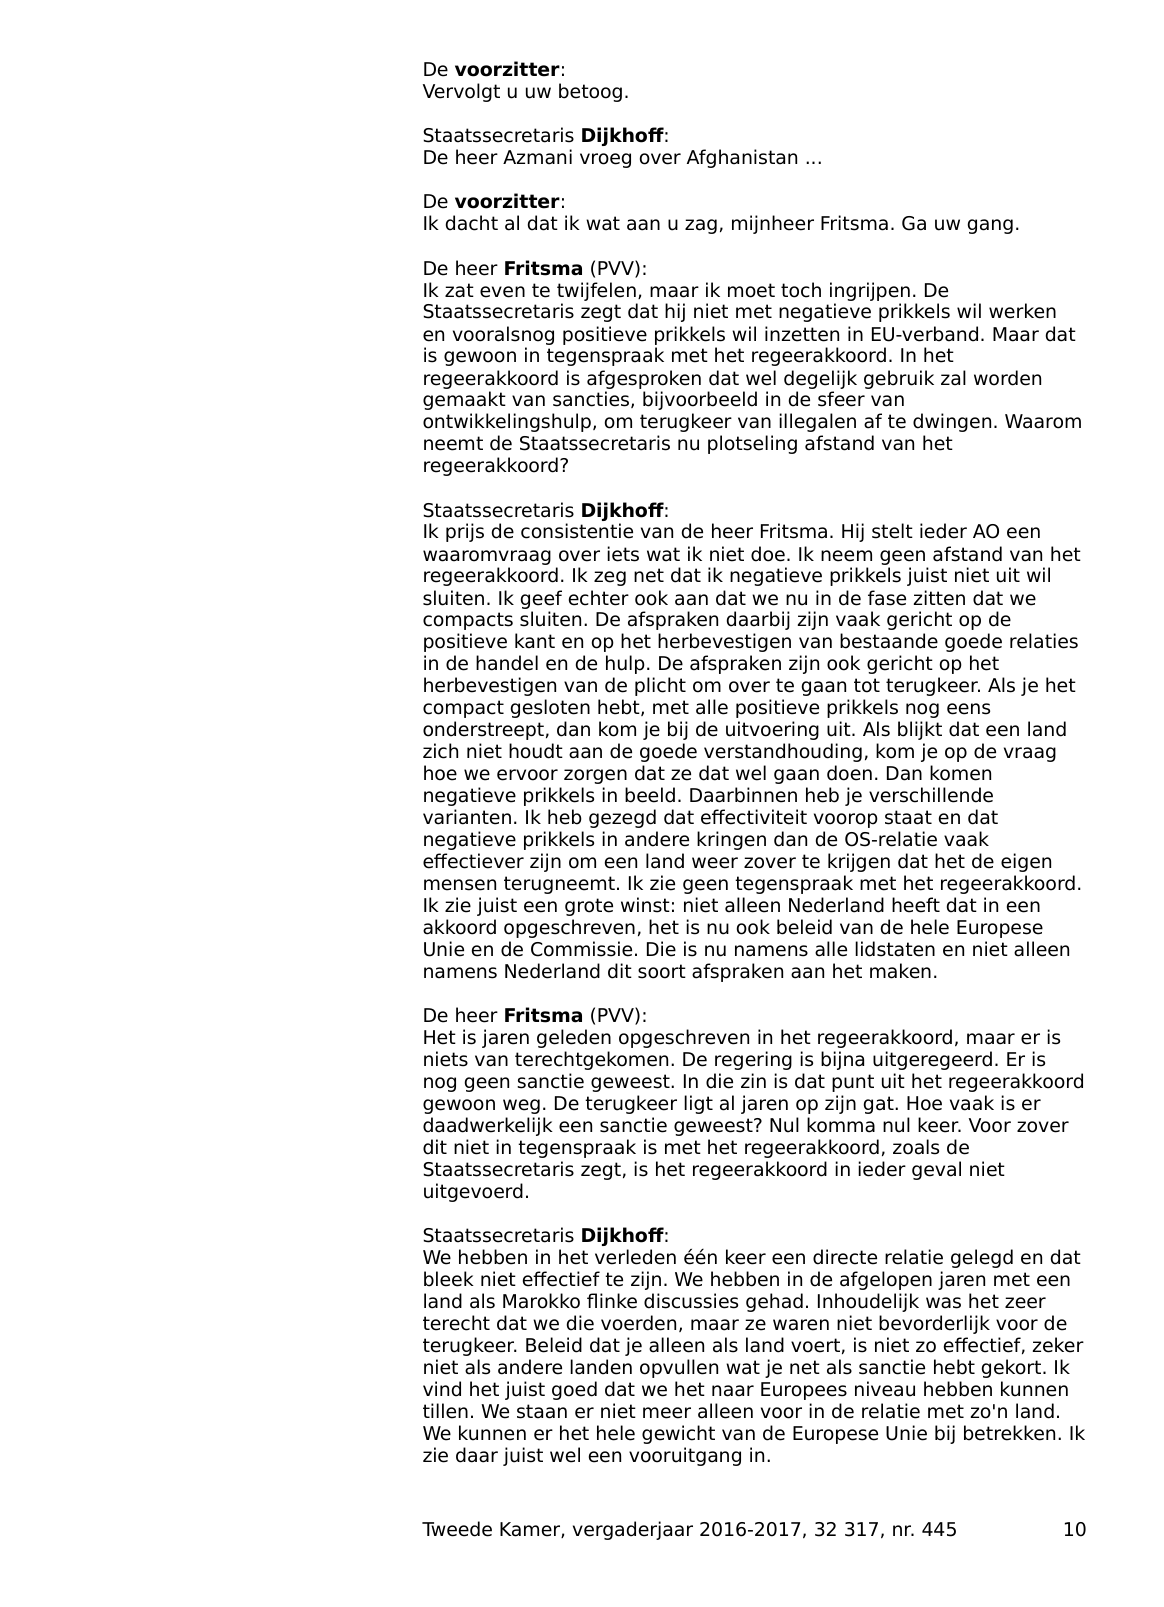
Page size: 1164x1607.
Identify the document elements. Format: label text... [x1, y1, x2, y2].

text Het is jaren geleden opgeschreven in het regeerakkoord, maar er is niets van terechtgekomen. De regering is bijna uitgeregeerd. Er is nog geen sanctie geweest. In die zin is dat punt uit het regeerakkoord gewoon weg. De terugkeer ligt al jaren op zijn gat. Hoe vaak is er daadwerkelijk een sanctie geweest? Nul komma nul keer. Voor zover dit niet in tegenspraak is met het regeerakkoord, zoals de Staatssecretaris zegt, is het regeerakkoord in ieder geval niet uitgevoerd. [422, 1027, 1087, 1203]
text Ik dacht al dat ik wat aan u zag, mijnheer Fritsma. Ga uw gang. [422, 213, 1087, 235]
text De heer Fritsma (PVV): [422, 257, 1087, 279]
text De heer Azmani vroeg over Afghanistan ... [422, 147, 1087, 169]
text De voorzitter: [422, 59, 1087, 81]
text Staatssecretaris Dijkhoff: [422, 499, 1087, 521]
text Ik prijs de consistentie van de heer Fritsma. Hij stelt ieder AO een waaromvraag over iets wat ik niet doe. Ik neem geen afstand van het regeerakkoord. Ik zeg net dat ik negatieve prikkels juist niet uit wil sluiten. Ik geef echter ook aan dat we nu in de fase zitten dat we compacts sluiten. De afspraken daarbij zijn vaak gericht op de positieve kant en op het herbevestigen van bestaande goede relaties in de handel en de hulp. De afspraken zijn ook gericht op het herbevestigen van de plicht om over te gaan tot terugkeer. Als je het compact gesloten hebt, met alle positieve prikkels nog eens onderstreept, dan kom je bij de uitvoering uit. Als blijkt dat een land zich niet houdt aan de goede verstandhouding, kom je op de vraag hoe we ervoor zorgen dat ze dat wel gaan doen. Dan komen negatieve prikkels in beeld. Daarbinnen heb je verschillende varianten. Ik heb gezegd dat effectiviteit voorop staat en dat negatieve prikkels in andere kringen dan de OS-relatie vaak effectiever zijn om een land weer zover te krijgen dat het de eigen mensen terugneemt. Ik zie geen tegenspraak met het regeerakkoord. Ik zie juist een grote winst: niet alleen Nederland heeft dat in een akkoord opgeschreven, het is nu ook beleid van de hele Europese Unie en de Commissie. Die is nu namens alle lidstaten en niet alleen namens Nederland dit soort afspraken aan het maken. [422, 521, 1087, 983]
text De voorzitter: [422, 191, 1087, 213]
text Vervolgt u uw betoog. [422, 81, 1087, 103]
text De heer Fritsma (PVV): [422, 1005, 1087, 1027]
text Ik zat even te twijfelen, maar ik moet toch ingrijpen. De Staatssecretaris zegt dat hij niet met negatieve prikkels wil werken en vooralsnog positieve prikkels wil inzetten in EU-verband. Maar dat is gewoon in tegenspraak met het regeerakkoord. In het regeerakkoord is afgesproken dat wel degelijk gebruik zal worden gemaakt van sancties, bijvoorbeeld in de sfeer van ontwikkelingshulp, om terugkeer van illegalen af te dwingen. Waarom neemt de Staatssecretaris nu plotseling afstand van het regeerakkoord? [422, 279, 1087, 477]
text Staatssecretaris Dijkhoff: [422, 125, 1087, 147]
text We hebben in het verleden één keer een directe relatie gelegd en dat bleek niet effectief te zijn. We hebben in de afgelopen jaren met een land als Marokko flinke discussies gehad. Inhoudelijk was het zeer terecht dat we die voerden, maar ze waren niet bevorderlijk voor de terugkeer. Beleid dat je alleen als land voert, is niet zo effectief, zeker niet als andere landen opvullen wat je net als sanctie hebt gekort. Ik vind het juist goed dat we het naar Europees niveau hebben kunnen tillen. We staan er niet meer alleen voor in de relatie met zo'n land. We kunnen er het hele gewicht van de Europese Unie bij betrekken. Ik zie daar juist wel een vooruitgang in. [422, 1247, 1087, 1467]
text Staatssecretaris Dijkhoff: [422, 1225, 1087, 1247]
